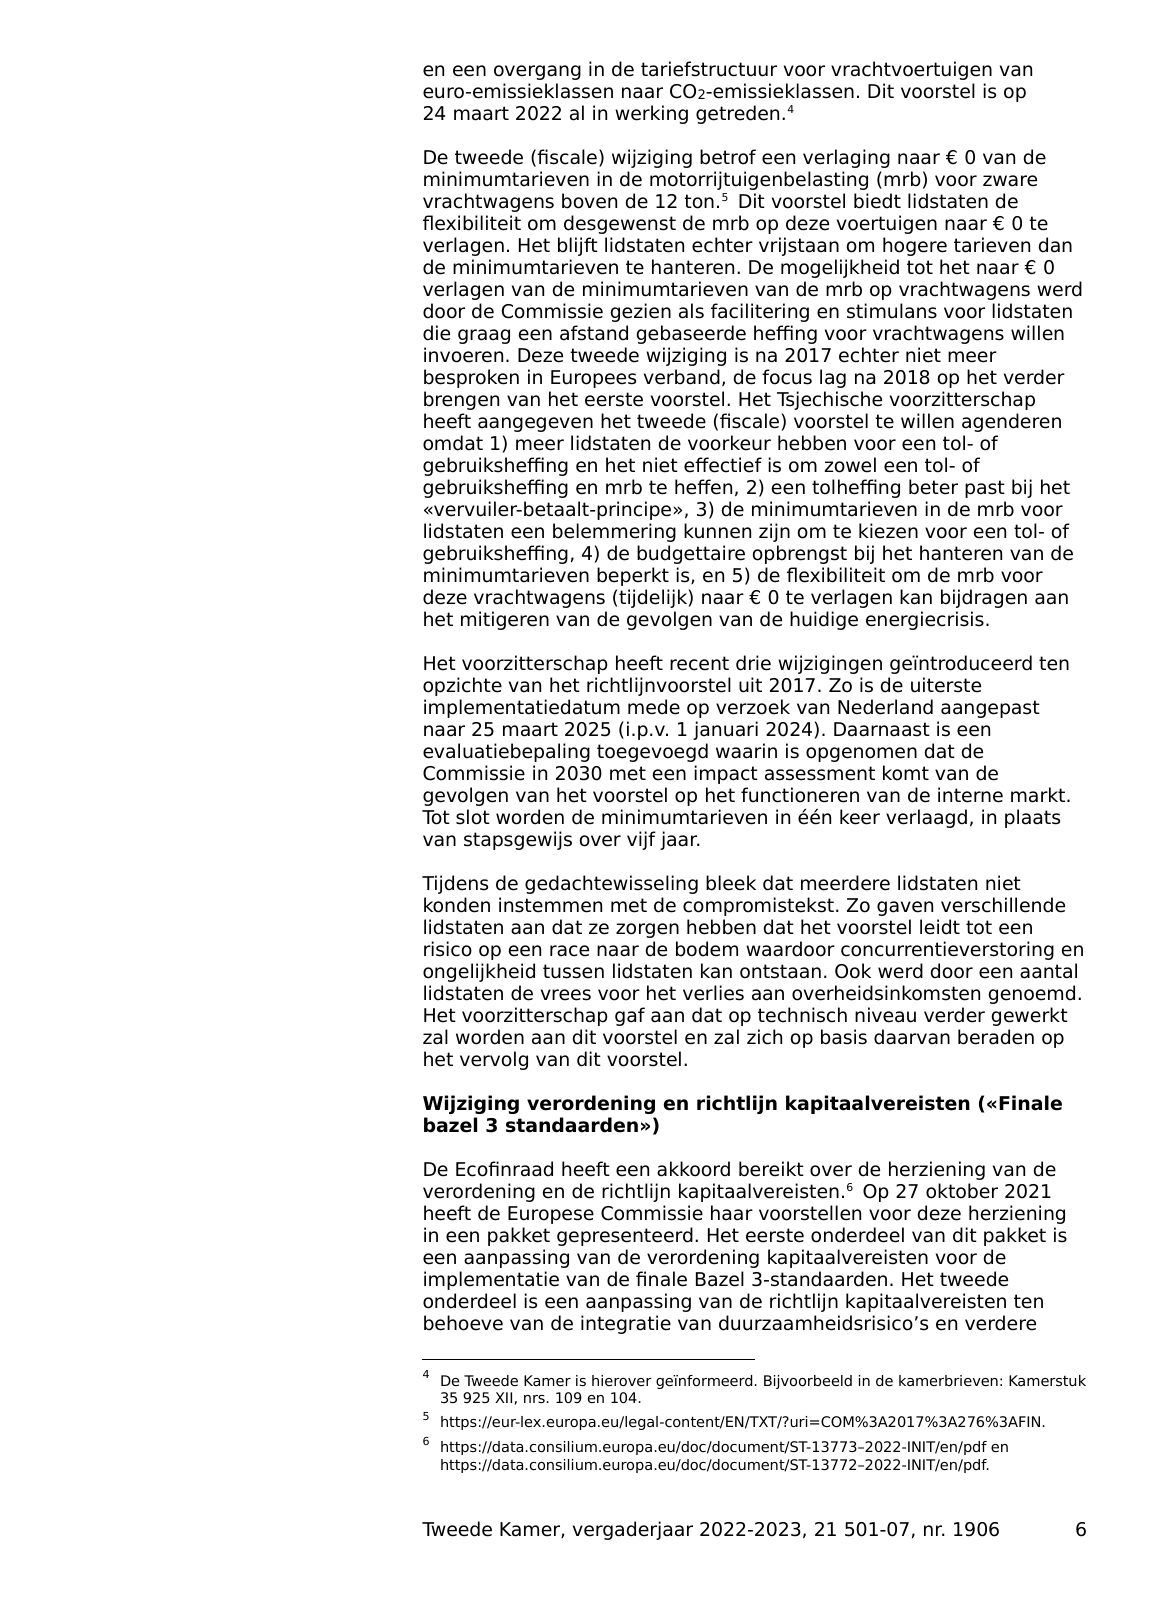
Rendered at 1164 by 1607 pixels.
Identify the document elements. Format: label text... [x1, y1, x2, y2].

text https://eur-lex.europa.eu/legal-content/EN/TXT/?uri=COM%3A2017%3A276%3AFIN. [422, 1410, 1087, 1432]
text Tijdens de gedachtewisseling bleek dat meerdere lidstaten niet konden instemmen met de compromistekst. Zo gaven verschillende lidstaten aan dat ze zorgen hebben dat het voorstel leidt tot een risico op een race naar de bodem waardoor concurrentieverstoring en ongelijkheid tussen lidstaten kan ontstaan. Ook werd door een aantal lidstaten de vrees voor het verlies aan overheidsinkomsten genoemd. Het voorzitterschap gaf aan dat op technisch niveau verder gewerkt zal worden aan dit voorstel en zal zich op basis daarvan beraden op het vervolg van dit voorstel. [422, 873, 1087, 1071]
text Het voorzitterschap heeft recent drie wijzigingen geïntroduceerd ten opzichte van het richtlijnvoorstel uit 2017. Zo is de uiterste implementatiedatum mede op verzoek van Nederland aangepast naar 25 maart 2025 (i.p.v. 1 januari 2024). Daarnaast is een evaluatiebepaling toegevoegd waarin is opgenomen dat de Commissie in 2030 met een impact assessment komt van de gevolgen van het voorstel op het functioneren van de interne markt. Tot slot worden de minimumtarieven in één keer verlaagd, in plaats van stapsgewijs over vijf jaar. [422, 653, 1087, 851]
text De Tweede Kamer is hierover geïnformeerd. Bijvoorbeeld in de kamerbrieven: Kamerstuk 35 925 XII, nrs. 109 en 104. [422, 1368, 1087, 1407]
text https://data.consilium.europa.eu/doc/document/ST-13773–2022-INIT/en/pdf en https://data.consilium.europa.eu/doc/document/ST-13772–2022-INIT/en/pdf. [422, 1435, 1087, 1474]
text en een overgang in de tariefstructuur voor vrachtvoertuigen van euro-emissieklassen naar CO2-emissieklassen. Dit voorstel is op 24 maart 2022 al in werking getreden. [422, 59, 1087, 125]
subtitle Wijziging verordening en richtlijn kapitaalvereisten («Finale bazel 3 standaarden») [422, 1093, 1087, 1137]
text De tweede (fiscale) wijziging betrof een verlaging naar € 0 van de minimumtarieven in de motorrijtuigenbelasting (mrb) voor zware vrachtwagens boven de 12 ton. Dit voorstel biedt lidstaten de flexibiliteit om desgewenst de mrb op deze voertuigen naar € 0 te verlagen. Het blijft lidstaten echter vrijstaan om hogere tarieven dan de minimumtarieven te hanteren. De mogelijkheid tot het naar € 0 verlagen van de minimumtarieven van de mrb op vrachtwagens werd door de Commissie gezien als facilitering en stimulans voor lidstaten die graag een afstand gebaseerde heffing voor vrachtwagens willen invoeren. Deze tweede wijziging is na 2017 echter niet meer besproken in Europees verband, de focus lag na 2018 op het verder brengen van het eerste voorstel. Het Tsjechische voorzitterschap heeft aangegeven het tweede (fiscale) voorstel te willen agenderen omdat 1) meer lidstaten de voorkeur hebben voor een tol- of gebruiksheffing en het niet effectief is om zowel een tol- of gebruiksheffing en mrb te heffen, 2) een tolheffing beter past bij het «vervuiler-betaalt-principe», 3) de minimumtarieven in de mrb voor lidstaten een belemmering kunnen zijn om te kiezen voor een tol- of gebruiksheffing, 4) de budgettaire opbrengst bij het hanteren van de minimumtarieven beperkt is, en 5) de flexibiliteit om de mrb voor deze vrachtwagens (tijdelijk) naar € 0 te verlagen kan bijdragen aan het mitigeren van de gevolgen van de huidige energiecrisis. [422, 147, 1087, 631]
text De Ecofinraad heeft een akkoord bereikt over de herziening van de verordening en de richtlijn kapitaalvereisten. Op 27 oktober 2021 heeft de Europese Commissie haar voorstellen voor deze herziening in een pakket gepresenteerd. Het eerste onderdeel van dit pakket is een aanpassing van de verordening kapitaalvereisten voor de implementatie van de finale Bazel 3-standaarden. Het tweede onderdeel is een aanpassing van de richtlijn kapitaalvereisten ten behoeve van de integratie van duurzaamheidsrisico’s en verdere [422, 1159, 1087, 1335]
